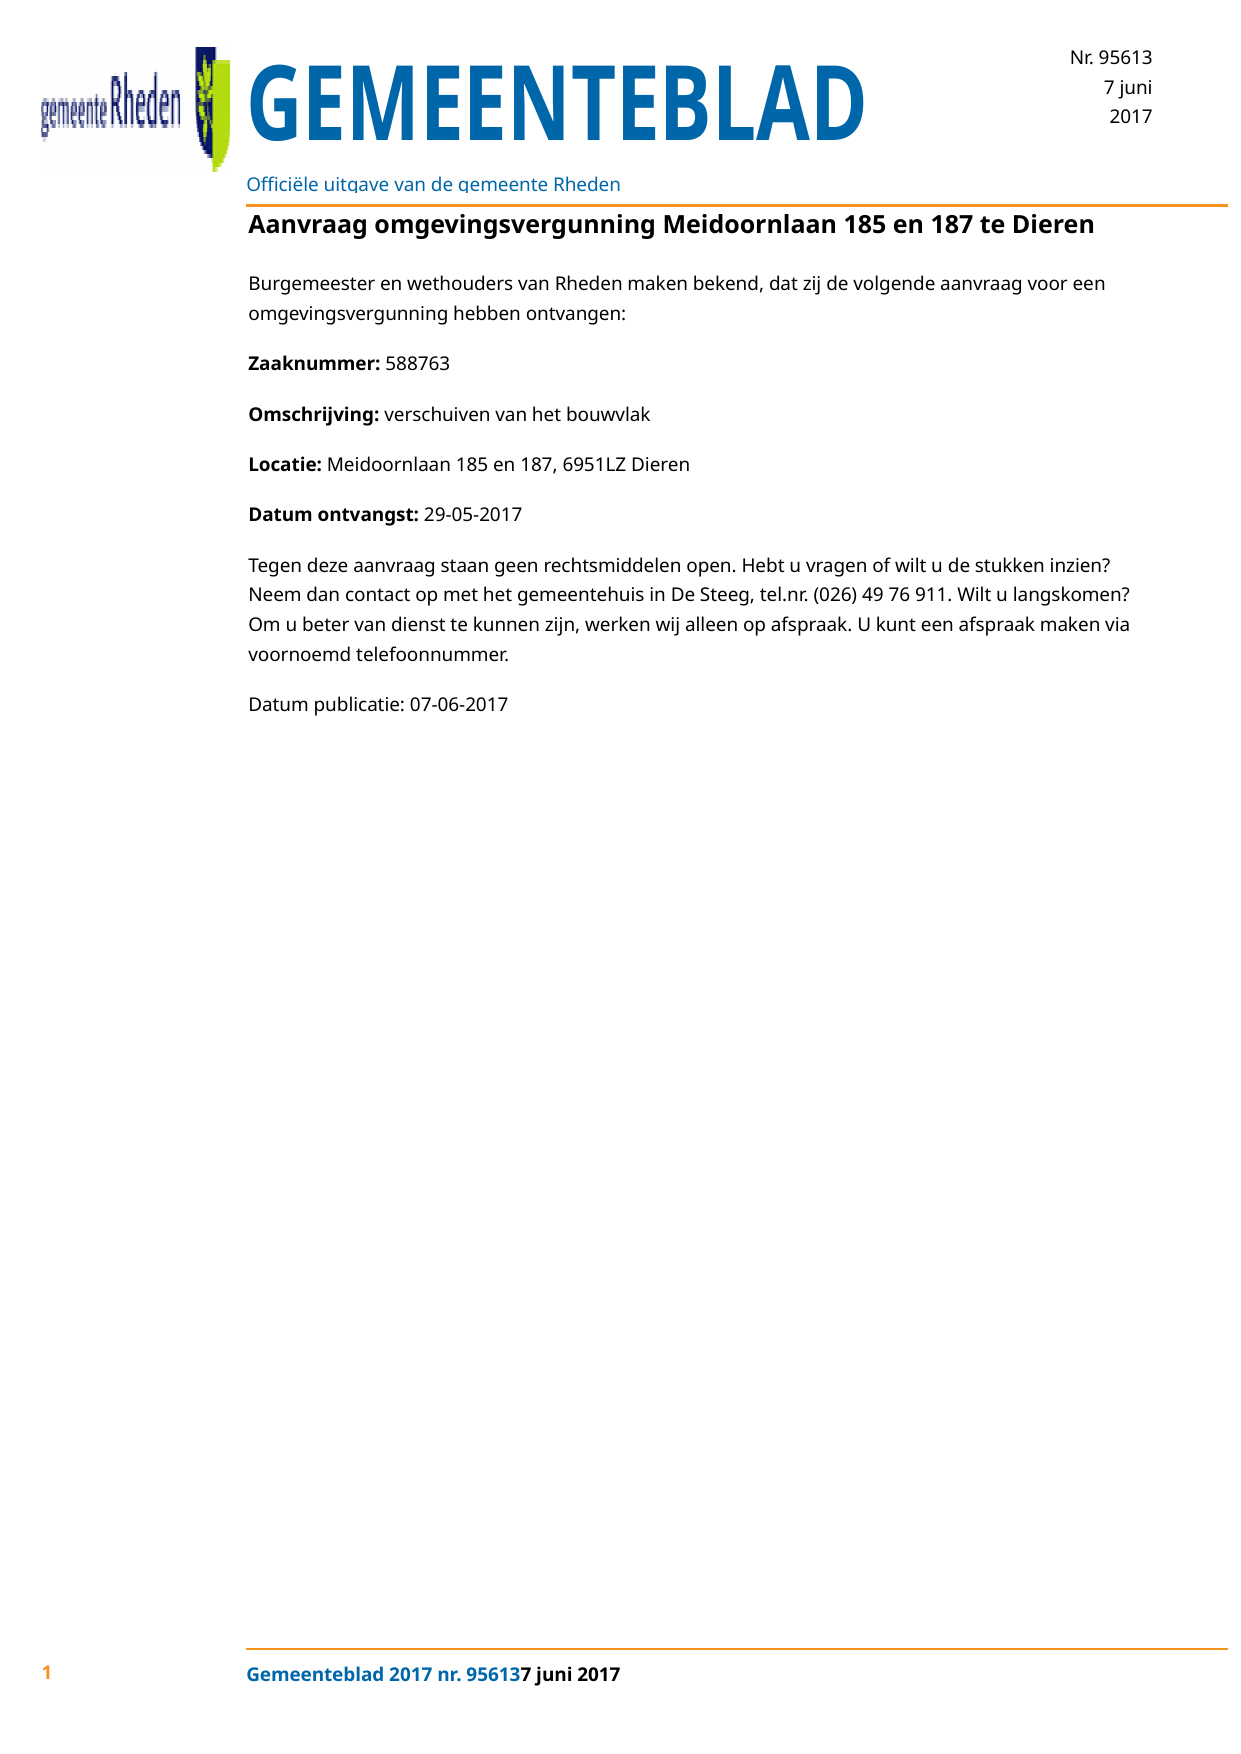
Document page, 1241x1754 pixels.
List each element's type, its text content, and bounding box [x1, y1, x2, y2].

text Omschrijving: verschuiven van het bouwvlak [248, 401, 1152, 426]
text Datum publicatie: 07-06-2017 [248, 691, 1152, 717]
text Datum ontvangst: 29-05-2017 [248, 502, 1152, 527]
text Zaaknummer: 588763 [248, 350, 1152, 376]
text Aanvraag omgevingsvergunning Meidoornlaan 185 en 187 te Dieren [248, 207, 1152, 241]
text Burgemeester en wethouders van Rheden maken bekend, dat zij de volgende aanvraag voor een omgevingsvergunning hebben ontvangen: [248, 270, 1152, 326]
text Locatie: Meidoornlaan 185 en 187, 6951LZ Dieren [248, 451, 1152, 477]
text Tegen deze aanvraag staan geen rechtsmiddelen open. Hebt u vragen of wilt u de stukken inzien? Neem dan contact op met het gemeentehuis in De Steeg, tel.nr. (026) 49 76 911. Wilt u langskomen? Om u beter van dienst te kunnen zijn, werken wij alleen op afspraak. U kunt een afspraak maken via voornoemd telefoonnummer. [248, 552, 1152, 666]
picture [41, 47, 231, 172]
